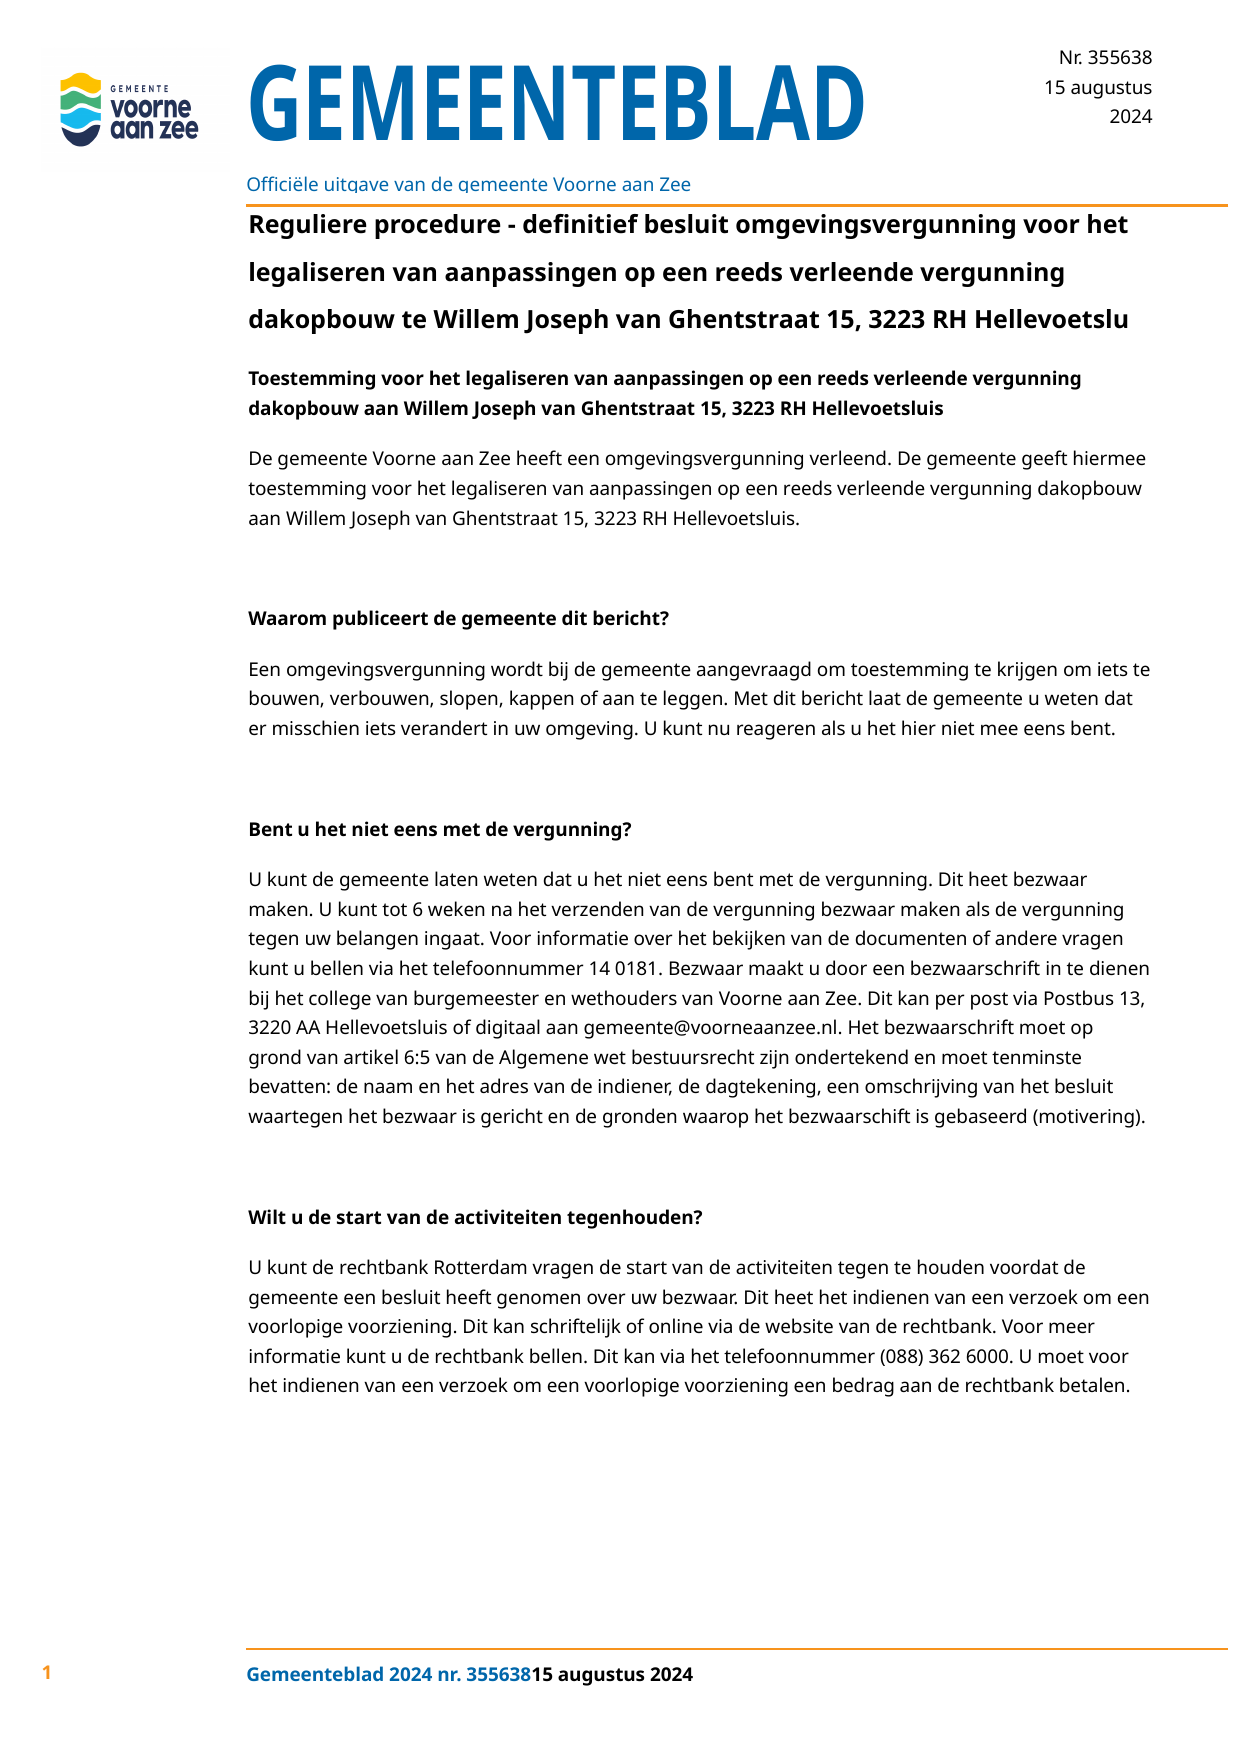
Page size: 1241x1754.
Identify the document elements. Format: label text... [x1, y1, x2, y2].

text Toestemming voor het legaliseren van aanpassingen op een reeds verleende vergunning dakopbouw aan Willem Joseph van Ghentstraat 15, 3223 RH Hellevoetsluis [248, 366, 1152, 421]
text Waarom publiceert de gemeente dit bericht? [248, 606, 1152, 631]
picture [41, 47, 231, 172]
text Een omgevingsvergunning wordt bij de gemeente aangevraagd om toestemming te krijgen om iets te bouwen, verbouwen, slopen, kappen of aan te leggen. Met dit bericht laat de gemeente u weten dat er misschien iets verandert in uw omgeving. U kunt nu reageren als u het hier niet mee eens bent. [248, 656, 1152, 741]
text U kunt de gemeente laten weten dat u het niet eens bent met de vergunning. Dit heet bezwaar maken. U kunt tot 6 weken na het verzenden van de vergunning bezwaar maken als de vergunning tegen uw belangen ingaat. Voor informatie over het bekijken van de documenten of andere vragen kunt u bellen via het telefoonnummer 14 0181. Bezwaar maakt u door een bezwaarschrift in te dienen bij het college van burgemeester en wethouders van Voorne aan Zee. Dit kan per post via Postbus 13, 3220 AA Hellevoetsluis of digitaal aan gemeente@voorneaanzee.nl. Het bezwaarschrift moet op grond van artikel 6:5 van de Algemene wet bestuursrecht zijn ondertekend en moet tenminste bevatten: de naam en het adres van de indiener, de dagtekening, een omschrijving van het besluit waartegen het bezwaar is gericht en de gronden waarop het bezwaarschift is gebaseerd (motivering). [248, 866, 1152, 1129]
text Wilt u de start van de activiteiten tegenhouden? [248, 1204, 1152, 1229]
text De gemeente Voorne aan Zee heeft een omgevingsvergunning verleend. De gemeente geeft hiermee toestemming voor het legaliseren van aanpassingen op een reeds verleende vergunning dakopbouw aan Willem Joseph van Ghentstraat 15, 3223 RH Hellevoetsluis. [248, 446, 1152, 530]
text U kunt de rechtbank Rotterdam vragen de start van de activiteiten tegen te houden voordat de gemeente een besluit heeft genomen over uw bezwaar. Dit heet het indienen van een verzoek om een voorlopige voorziening. Dit kan schriftelijk of online via de website van de rechtbank. Voor meer informatie kunt u de rechtbank bellen. Dit kan via het telefoonnummer (088) 362 6000. U moet voor het indienen van een verzoek om een voorlopige voorziening een bedrag aan de rechtbank betalen. [248, 1254, 1152, 1398]
text Reguliere procedure - definitief besluit omgevingsvergunning voor het legaliseren van aanpassingen op een reeds verleende vergunning dakopbouw te Willem Joseph van Ghentstraat 15, 3223 RH Hellevoetslu [248, 207, 1152, 336]
text Bent u het niet eens met de vergunning? [248, 816, 1152, 842]
